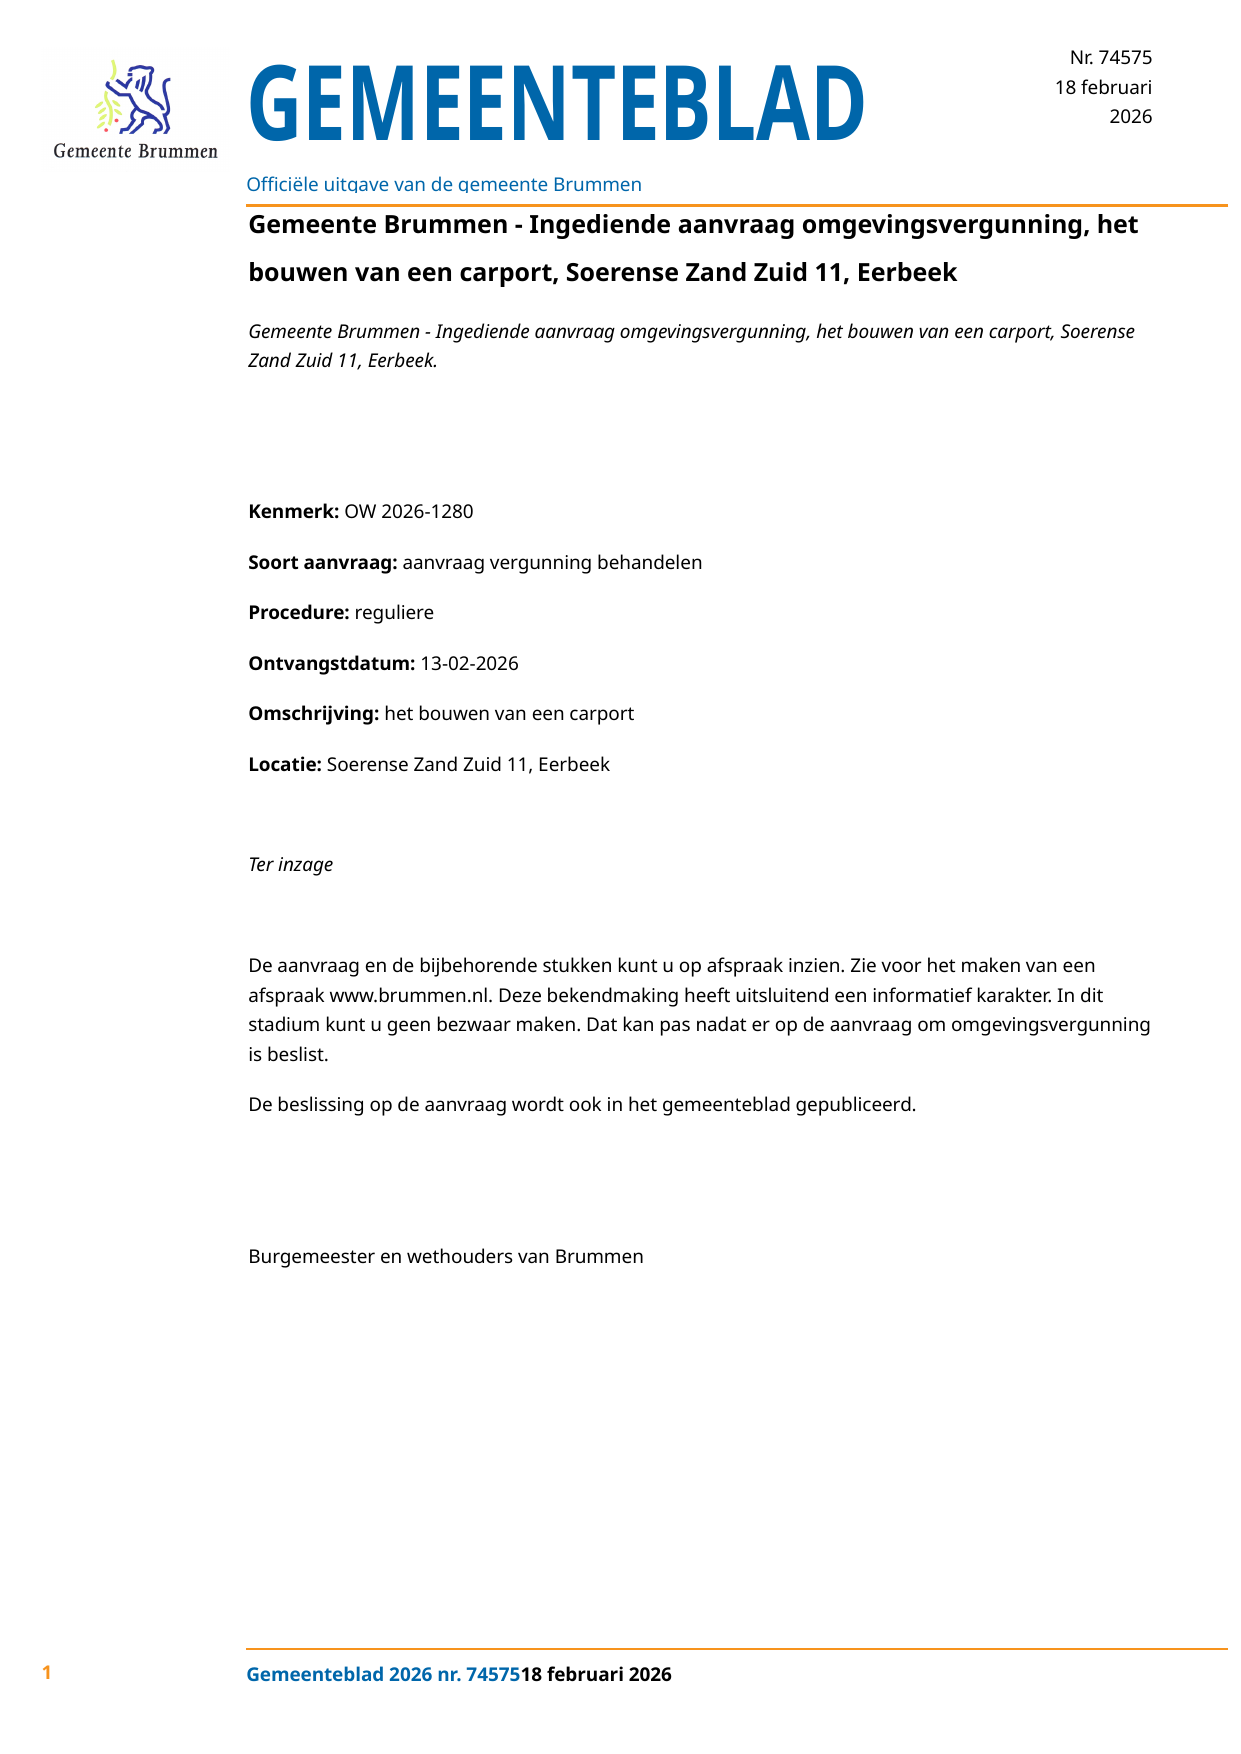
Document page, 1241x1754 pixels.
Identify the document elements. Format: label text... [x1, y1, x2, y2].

text Gemeente Brummen - Ingediende aanvraag omgevingsvergunning, het bouwen van een carport, Soerense Zand Zuid 11, Eerbeek. [248, 318, 1152, 373]
text Ter inzage [248, 852, 1152, 877]
text Burgemeester en wethouders van Brummen [248, 1243, 1152, 1269]
text Omschrijving: het bouwen van een carport [248, 700, 1152, 726]
text De aanvraag en de bijbehorende stukken kunt u op afspraak inzien. Zie voor het maken van een afspraak www.brummen.nl. Deze bekendmaking heeft uitsluitend een informatief karakter. In dit stadium kunt u geen bezwaar maken. Dat kan pas nadat er op de aanvraag om omgevingsvergunning is beslist. [248, 952, 1152, 1067]
text Kenmerk: OW 2026-1280 [248, 499, 1152, 524]
picture [41, 47, 231, 172]
text Gemeente Brummen - Ingediende aanvraag omgevingsvergunning, het bouwen van een carport, Soerense Zand Zuid 11, Eerbeek [248, 207, 1152, 288]
text Procedure: reguliere [248, 599, 1152, 625]
text De beslissing op de aanvraag wordt ook in het gemeenteblad gepubliceerd. [248, 1092, 1152, 1117]
text Soort aanvraag: aanvraag vergunning behandelen [248, 549, 1152, 575]
text Ontvangstdatum: 13-02-2026 [248, 650, 1152, 676]
text Locatie: Soerense Zand Zuid 11, Eerbeek [248, 751, 1152, 777]
